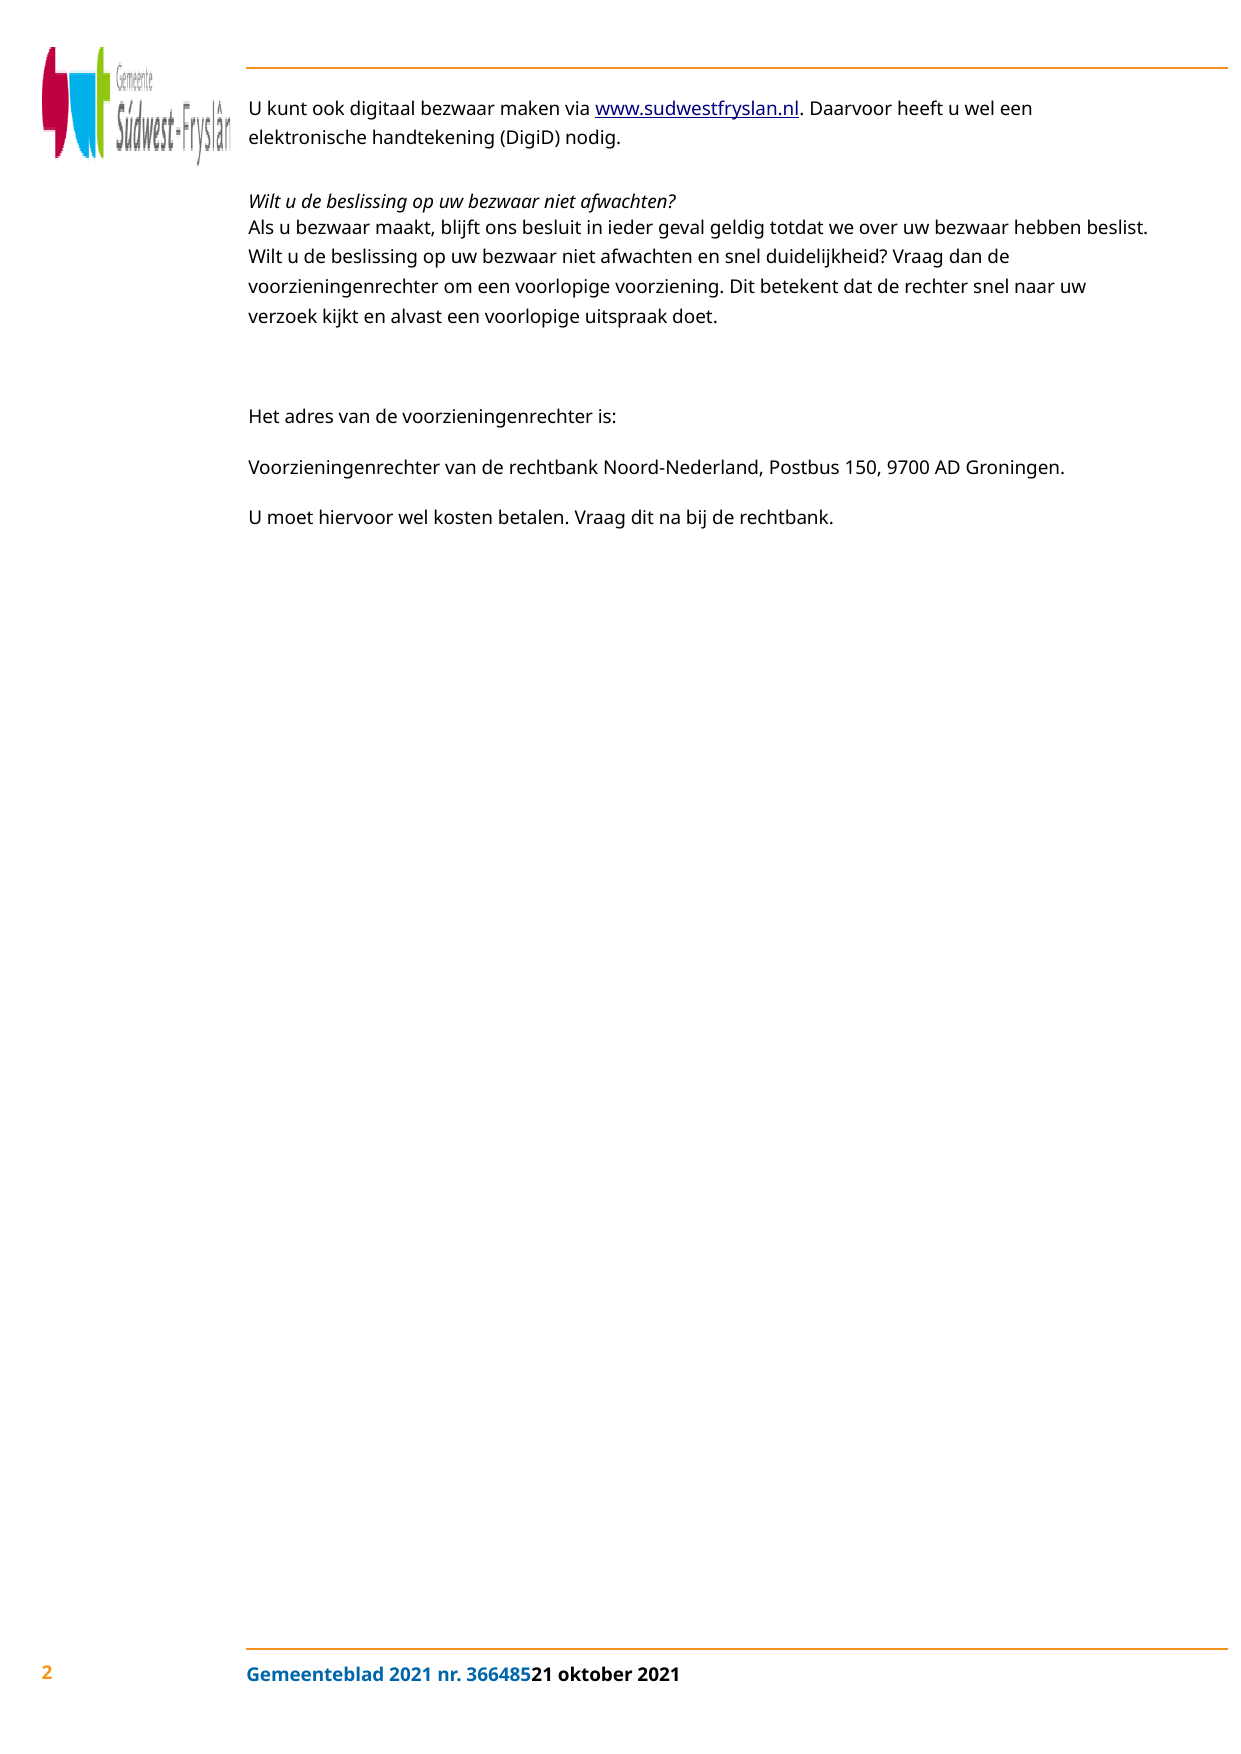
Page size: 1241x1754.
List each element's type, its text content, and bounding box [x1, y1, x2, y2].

text Wilt u de beslissing op uw bezwaar niet afwachten? [248, 188, 1152, 214]
picture [41, 47, 231, 172]
text U moet hiervoor wel kosten betalen. Vraag dit na bij de rechtbank. [248, 504, 1152, 530]
text Voorzieningenrechter van de rechtbank Noord-Nederland, Postbus 150, 9700 AD Groningen. [248, 454, 1152, 480]
text Het adres van de voorzieningenrechter is: [248, 404, 1152, 429]
text Als u bezwaar maakt, blijft ons besluit in ieder geval geldig totdat we over uw bezwaar hebben beslist. Wilt u de beslissing op uw bezwaar niet afwachten en snel duidelijkheid? Vraag dan de voorzieningenrechter om een voorlopige voorziening. Dit betekent dat de rechter snel naar uw verzoek kijkt en alvast een voorlopige uitspraak doet. [248, 214, 1152, 328]
text U kunt ook digitaal bezwaar maken via www.sudwestfryslan.nl. Daarvoor heeft u wel een elektronische handtekening (DigiD) nodig. [248, 95, 1152, 150]
